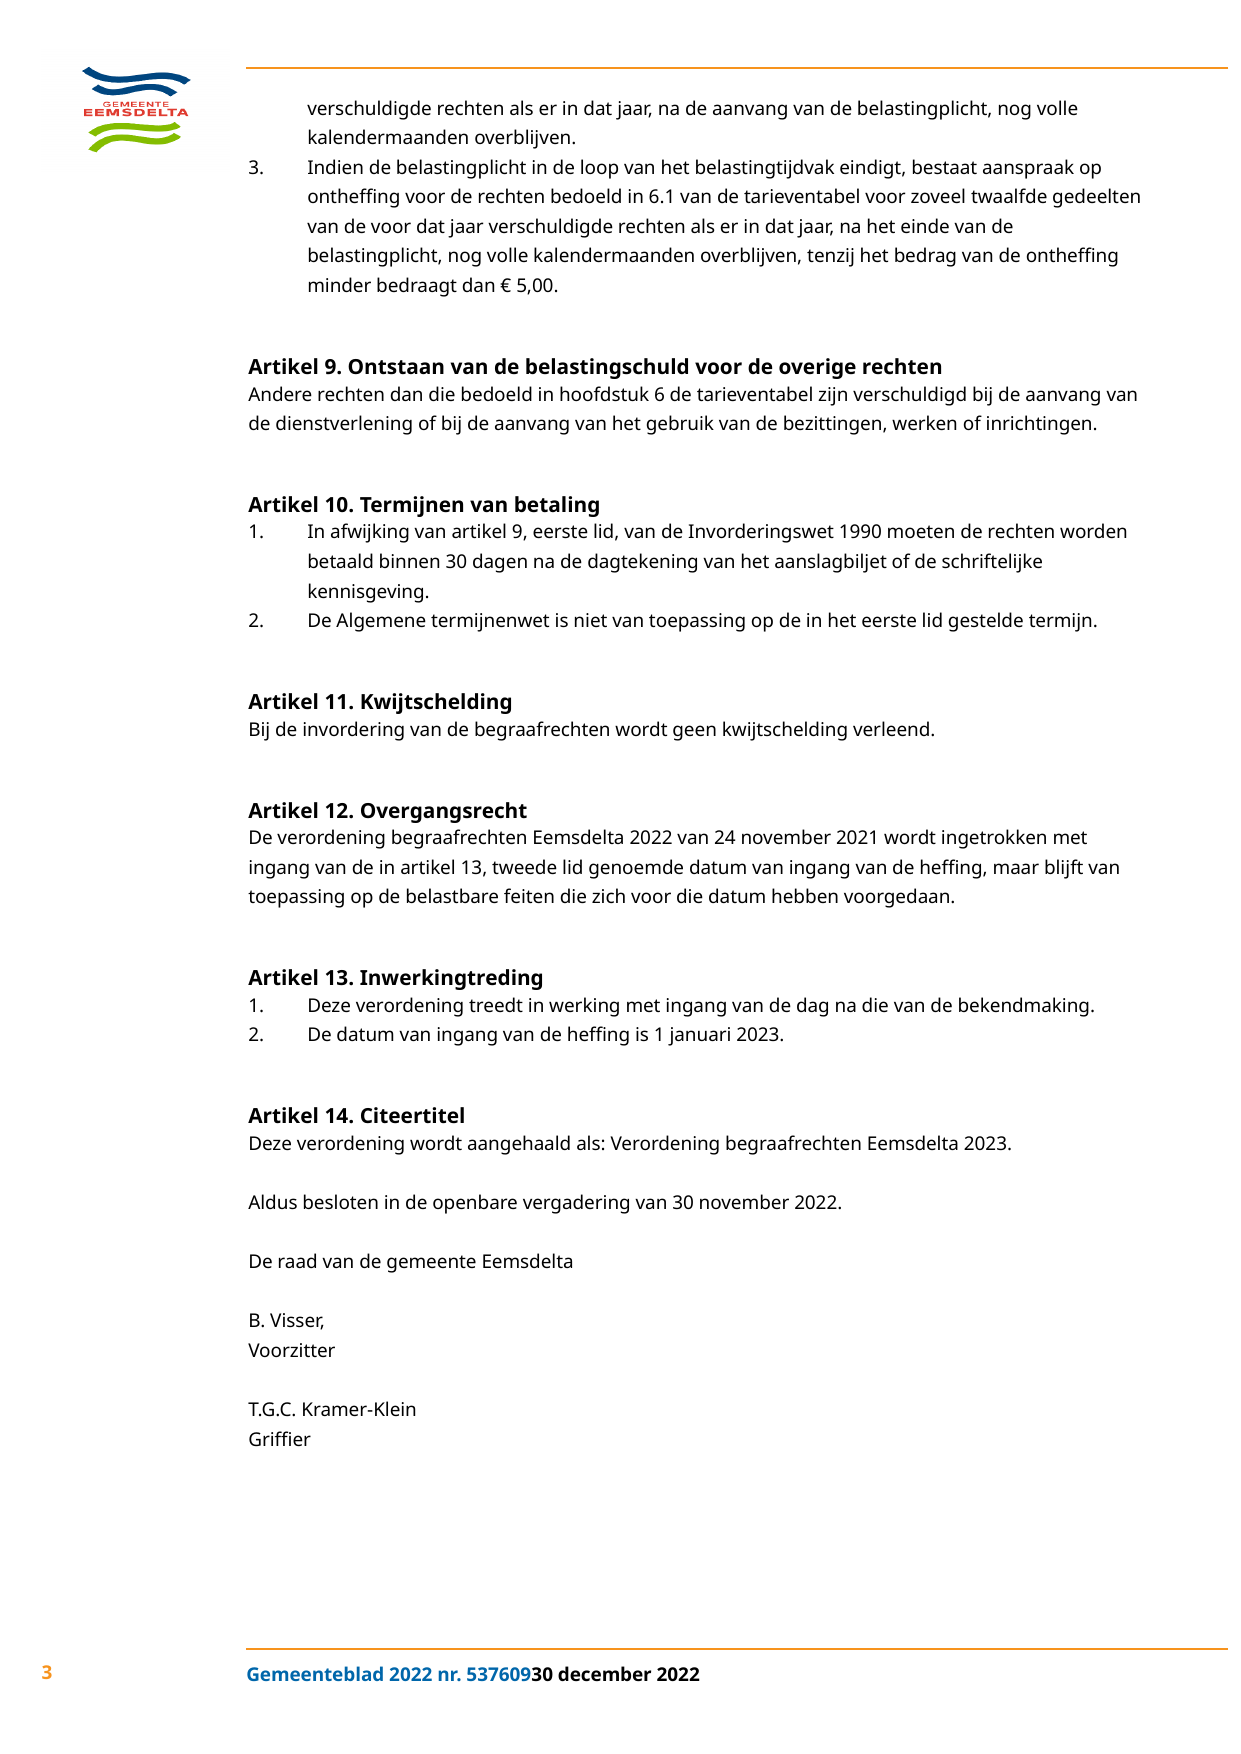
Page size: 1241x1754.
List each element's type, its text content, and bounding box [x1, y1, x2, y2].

text Griffier [248, 1426, 1152, 1452]
text Artikel 12. Overgangsrecht [248, 796, 1152, 824]
list verschuldigde rechten als er in dat jaar, na de aanvang van de belastingplicht, nog volle kalendermaanden overblijven. [248, 95, 1152, 150]
list Indien de belastingplicht in de loop van het belastingtijdvak eindigt, bestaat aanspraak op ontheffing voor de rechten bedoeld in 6.1 van de tarieventabel voor zoveel twaalfde gedeelten van de voor dat jaar verschuldigde rechten als er in dat jaar, na het einde van de belastingplicht, nog volle kalendermaanden overblijven, tenzij het bedrag van de ontheffing minder bedraagt dan € 5,00. [248, 154, 1152, 298]
text Artikel 9. Ontstaan van de belastingschuld voor de overige rechten [248, 352, 1152, 381]
picture [41, 47, 231, 172]
list Deze verordening treedt in werking met ingang van de dag na die van de bekendmaking. [248, 992, 1152, 1018]
text Voorzitter [248, 1337, 1152, 1363]
list In afwijking van artikel 9, eerste lid, van de Invorderingswet 1990 moeten de rechten worden betaald binnen 30 dagen na de dagtekening van het aanslagbiljet of de schriftelijke kennisgeving. [248, 519, 1152, 604]
text B. Visser, [248, 1307, 1152, 1333]
text Bij de invordering van de begraafrechten wordt geen kwijtschelding verleend. [248, 716, 1152, 742]
text Artikel 13. Inwerkingtreding [248, 963, 1152, 992]
text Aldus besloten in de openbare vergadering van 30 november 2022. [248, 1189, 1152, 1215]
text De verordening begraafrechten Eemsdelta 2022 van 24 november 2021 wordt ingetrokken met ingang van de in artikel 13, tweede lid genoemde datum van ingang van de heffing, maar blijft van toepassing op de belastbare feiten die zich voor die datum hebben voorgedaan. [248, 824, 1152, 909]
text Andere rechten dan die bedoeld in hoofdstuk 6 de tarieventabel zijn verschuldigd bij de aanvang van de dienstverlening of bij de aanvang van het gebruik van de bezittingen, werken of inrichtingen. [248, 381, 1152, 436]
text De raad van de gemeente Eemsdelta [248, 1248, 1152, 1274]
text Artikel 10. Termijnen van betaling [248, 490, 1152, 519]
list De Algemene termijnenwet is niet van toepassing op de in het eerste lid gestelde termijn. [248, 607, 1152, 633]
list De datum van ingang van de heffing is 1 januari 2023. [248, 1022, 1152, 1047]
text Artikel 14. Citeertitel [248, 1102, 1152, 1130]
text T.G.C. Kramer-Klein [248, 1396, 1152, 1422]
text Deze verordening wordt aangehaald als: Verordening begraafrechten Eemsdelta 2023. [248, 1130, 1152, 1156]
text Artikel 11. Kwijtschelding [248, 687, 1152, 716]
